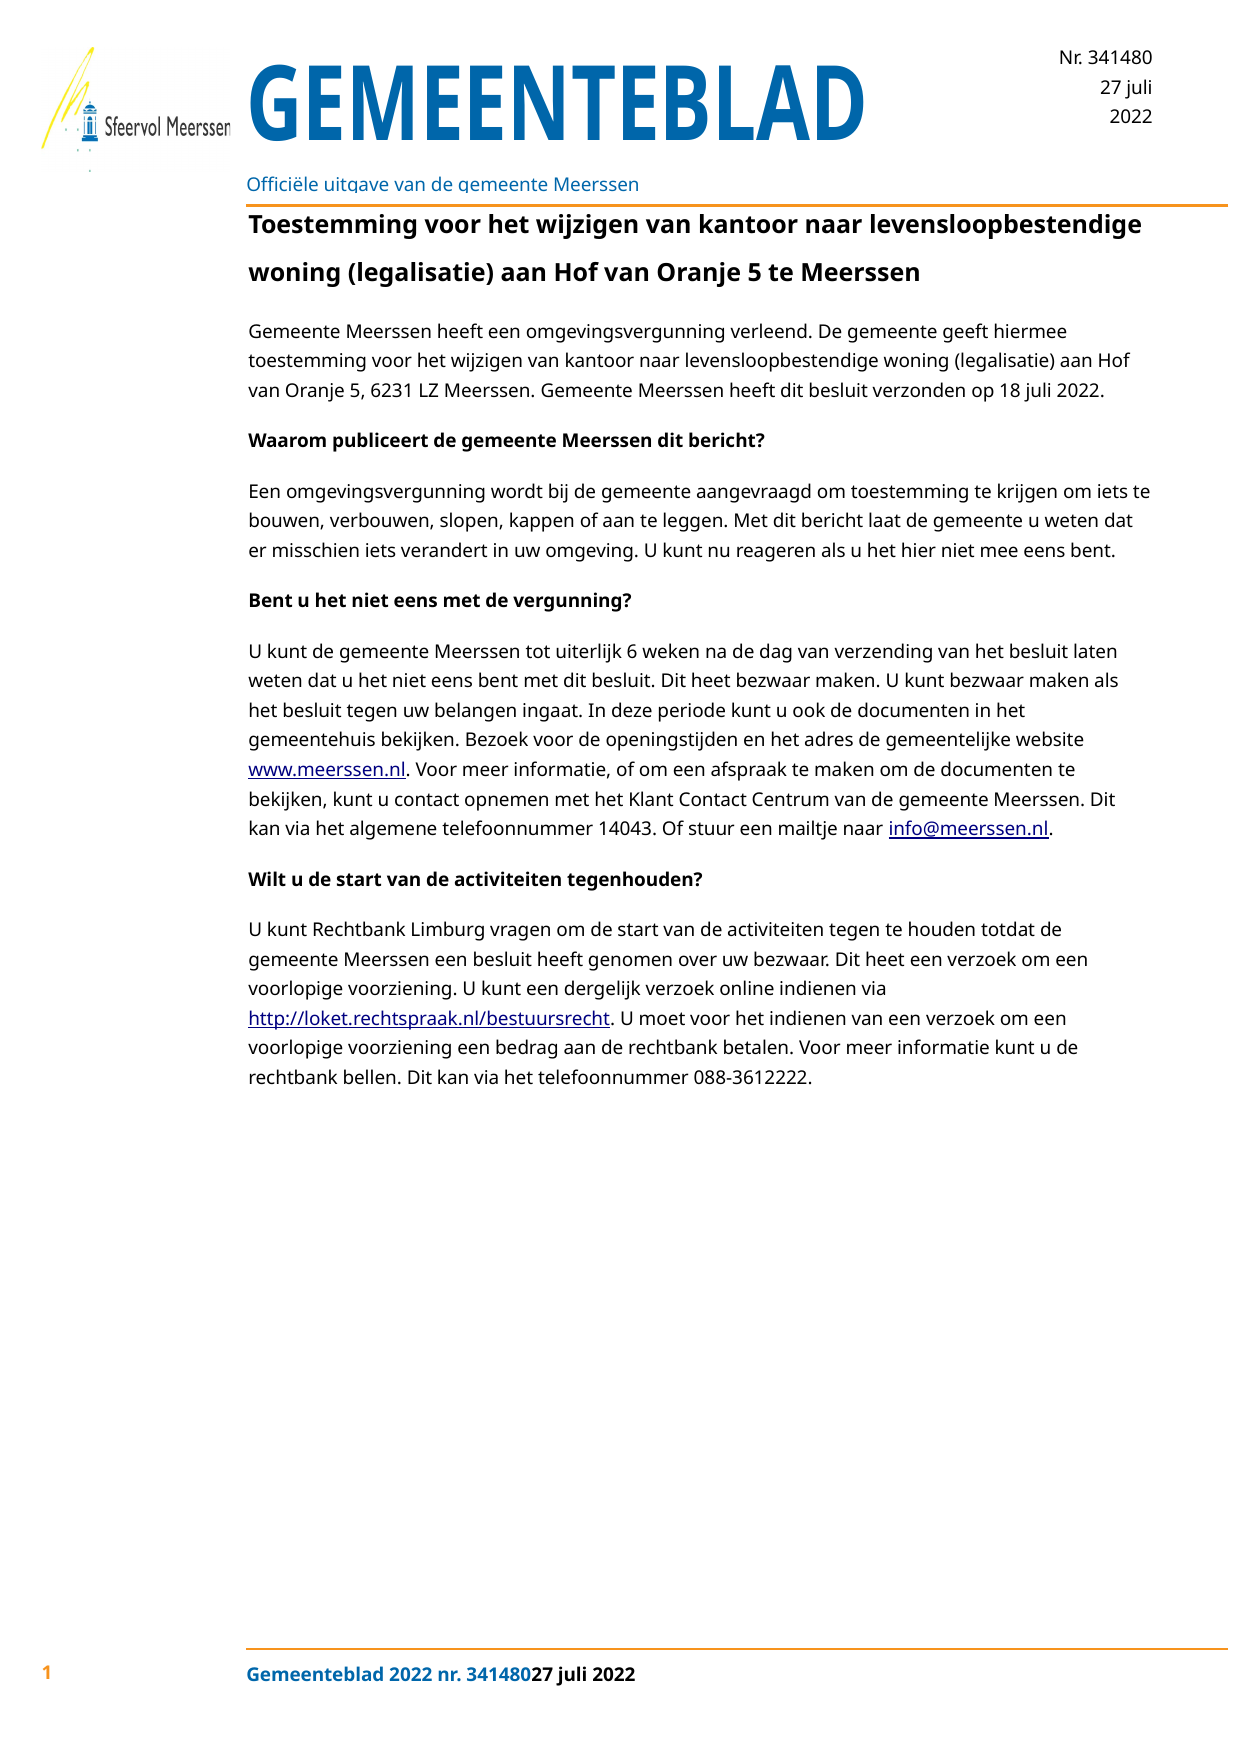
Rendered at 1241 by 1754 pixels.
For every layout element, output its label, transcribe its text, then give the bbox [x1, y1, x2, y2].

text U kunt de gemeente Meerssen tot uiterlijk 6 weken na de dag van verzending van het besluit laten weten dat u het niet eens bent met dit besluit. Dit heet bezwaar maken. U kunt bezwaar maken als het besluit tegen uw belangen ingaat. In deze periode kunt u ook de documenten in het gemeentehuis bekijken. Bezoek voor de openingstijden en het adres de gemeentelijke website www.meerssen.nl. Voor meer informatie, of om een afspraak te maken om de documenten te bekijken, kunt u contact opnemen met het Klant Contact Centrum van de gemeente Meerssen. Dit kan via het algemene telefoonnummer 14043. Of stuur een mailtje naar info@meerssen.nl. [248, 638, 1152, 841]
text U kunt Rechtbank Limburg vragen om de start van de activiteiten tegen te houden totdat de gemeente Meerssen een besluit heeft genomen over uw bezwaar. Dit heet een verzoek om een voorlopige voorziening. U kunt een dergelijk verzoek online indienen via http://loket.rechtspraak.nl/bestuursrecht. U moet voor het indienen van een verzoek om een voorlopige voorziening een bedrag aan de rechtbank betalen. Voor meer informatie kunt u de rechtbank bellen. Dit kan via het telefoonnummer 088-3612222. [248, 916, 1152, 1090]
text Toestemming voor het wijzigen van kantoor naar levensloopbestendige woning (legalisatie) aan Hof van Oranje 5 te Meerssen [248, 207, 1152, 288]
text Bent u het niet eens met de vergunning? [248, 587, 1152, 613]
picture [41, 47, 231, 172]
text Waarom publiceert de gemeente Meerssen dit bericht? [248, 427, 1152, 453]
text Gemeente Meerssen heeft een omgevingsvergunning verleend. De gemeente geeft hiermee toestemming voor het wijzigen van kantoor naar levensloopbestendige woning (legalisatie) aan Hof van Oranje 5, 6231 LZ Meerssen. Gemeente Meerssen heeft dit besluit verzonden op 18 juli 2022. [248, 318, 1152, 403]
text Wilt u de start van de activiteiten tegenhouden? [248, 866, 1152, 892]
text Een omgevingsvergunning wordt bij de gemeente aangevraagd om toestemming te krijgen om iets te bouwen, verbouwen, slopen, kappen of aan te leggen. Met dit bericht laat de gemeente u weten dat er misschien iets verandert in uw omgeving. U kunt nu reageren als u het hier niet mee eens bent. [248, 478, 1152, 563]
